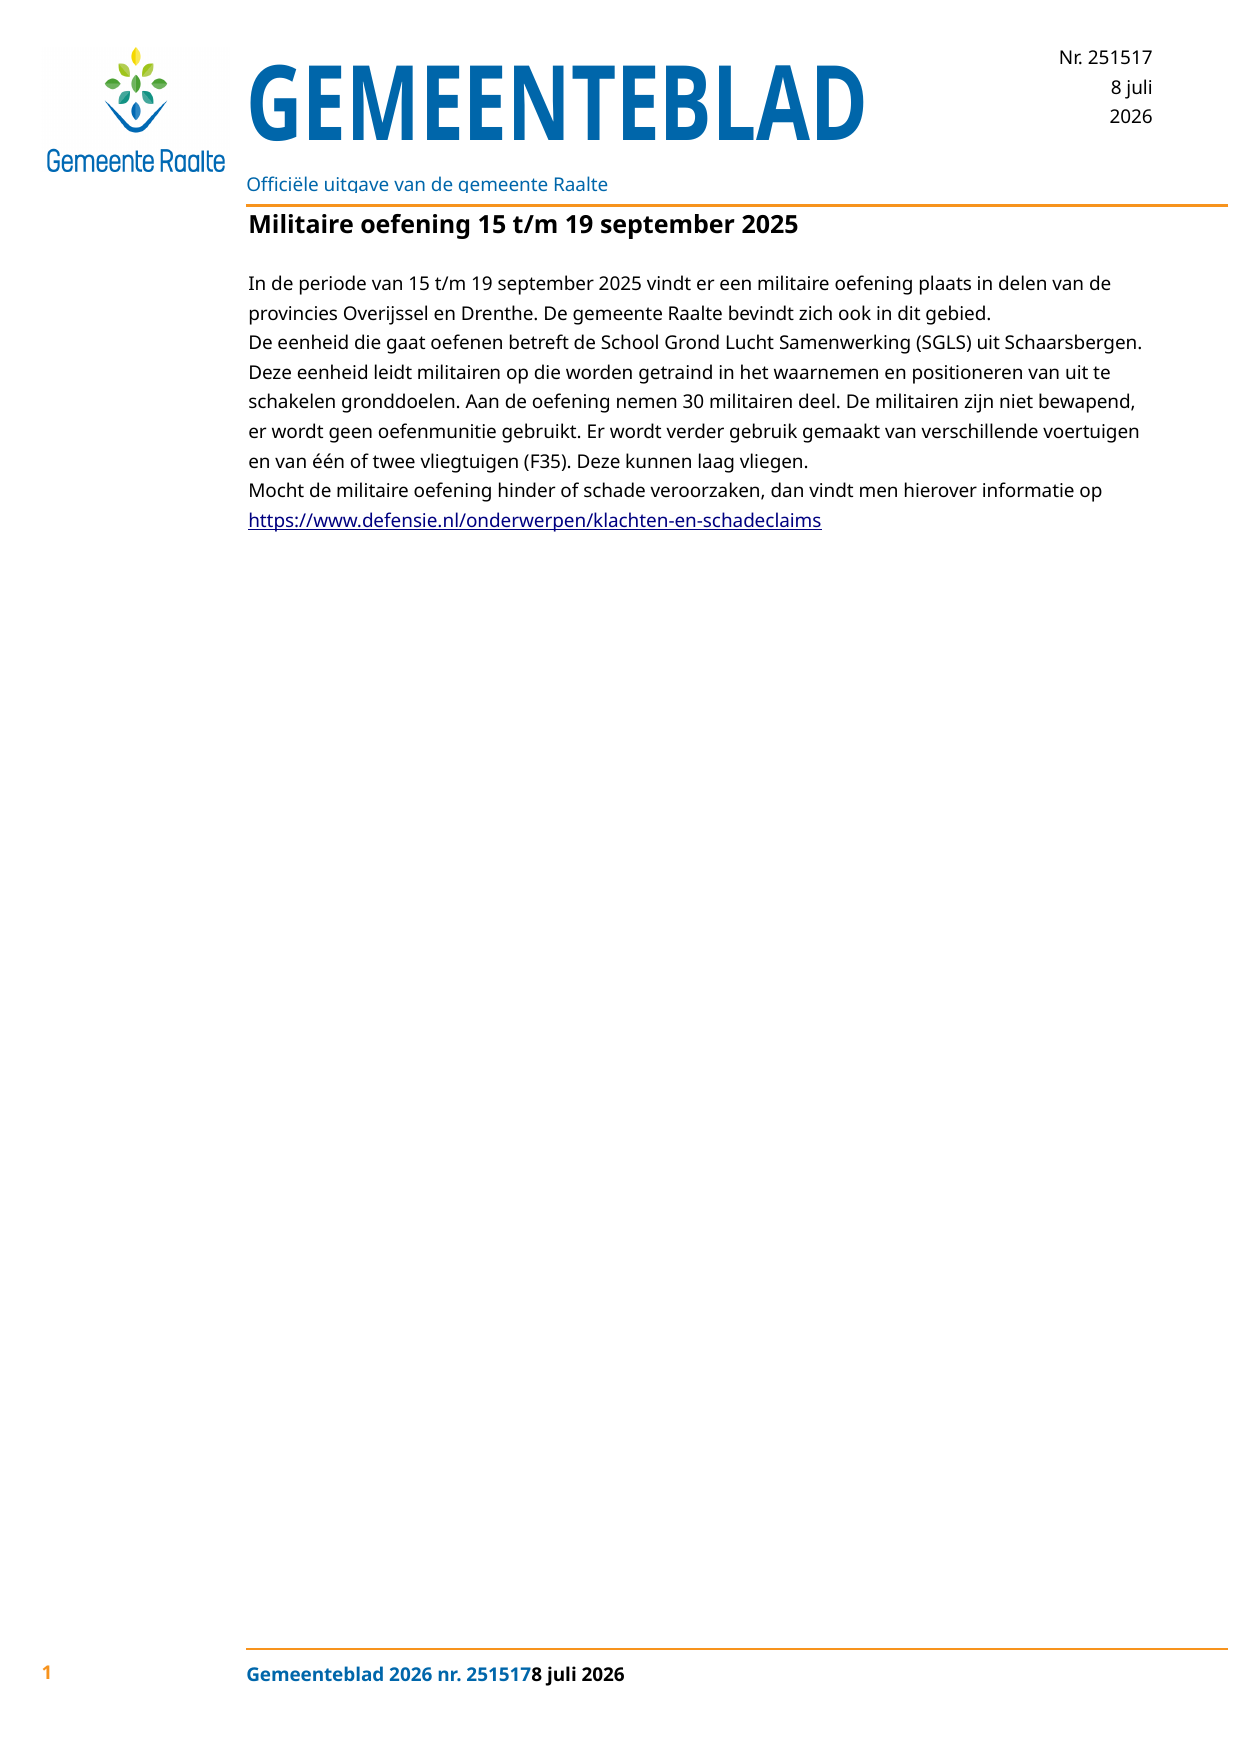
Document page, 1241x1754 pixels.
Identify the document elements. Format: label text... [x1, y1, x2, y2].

text Militaire oefening 15 t/m 19 september 2025 [248, 207, 1152, 241]
picture [41, 47, 231, 172]
text De eenheid die gaat oefenen betreft de School Grond Lucht Samenwerking (SGLS) uit Schaarsbergen. Deze eenheid leidt militairen op die worden getraind in het waarnemen en positioneren van uit te schakelen gronddoelen. Aan de oefening nemen 30 militairen deel. De militairen zijn niet bewapend, er wordt geen oefenmunitie gebruikt. Er wordt verder gebruik gemaakt van verschillende voertuigen en van één of twee vliegtuigen (F35). Deze kunnen laag vliegen. [248, 329, 1152, 473]
text Mocht de militaire oefening hinder of schade veroorzaken, dan vindt men hierover informatie op https://www.defensie.nl/onderwerpen/klachten-en-schadeclaims [248, 477, 1152, 533]
text In de periode van 15 t/m 19 september 2025 vindt er een militaire oefening plaats in delen van de provincies Overijssel en Drenthe. De gemeente Raalte bevindt zich ook in dit gebied. [248, 270, 1152, 326]
